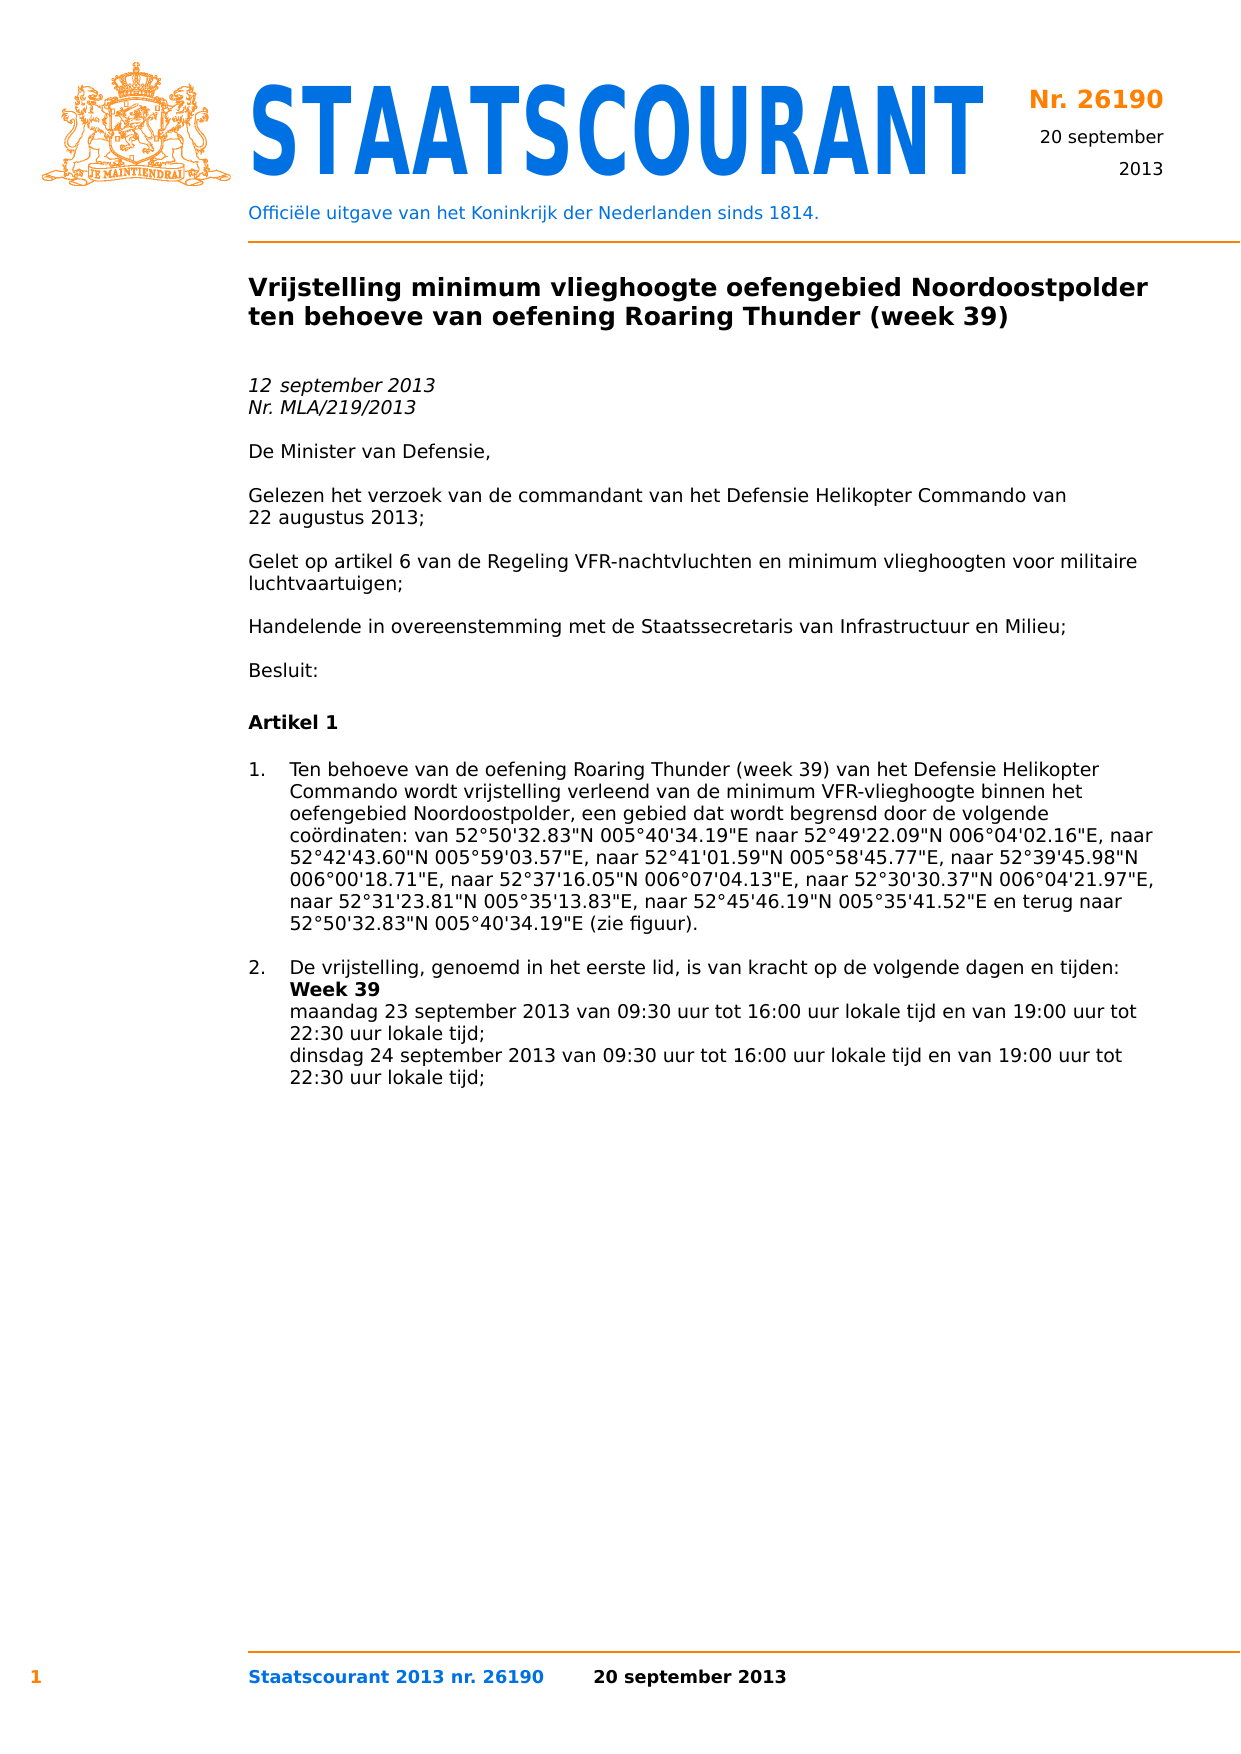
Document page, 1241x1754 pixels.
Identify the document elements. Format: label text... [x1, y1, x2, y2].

text Week 39 [289, 979, 1163, 1001]
table_cell 2013 [998, 153, 1240, 203]
text Gelezen het verzoek van de commandant van het Defensie Helikopter Commando van 22 augustus 2013; [248, 485, 1163, 529]
text 12 september 2013 [248, 375, 1163, 397]
text Besluit: [248, 660, 1163, 682]
text Gelet op artikel 6 van de Regeling VFR-nachtvluchten en minimum vlieghoogten voor militaire luchtvaartuigen; [248, 551, 1163, 594]
text Nr. MLA/219/2013 [248, 397, 1163, 419]
subtitle Vrijstelling minimum vlieghoogte oefengebied Noordoostpolder ten behoeve van oefening Roaring Thunder (week 39) [248, 273, 1163, 331]
table_cell 20 september [998, 121, 1240, 153]
text maandag 23 september 2013 van 09:30 uur tot 16:00 uur lokale tijd en van 19:00 uur tot 22:30 uur lokale tijd; [289, 1001, 1163, 1045]
subtitle Artikel 1 [248, 712, 1163, 734]
picture [41, 62, 231, 186]
table_header Nr. 26190 [998, 62, 1240, 121]
text 2. De vrijstelling, genoemd in het eerste lid, is van kracht op de volgende dagen en tijden: [248, 957, 1163, 979]
table_header [25, 62, 248, 241]
table_header STAATSCOURANT [248, 62, 998, 203]
table_cell Officiële uitgave van het Koninkrijk der Nederlanden sinds 1814. [248, 203, 1240, 241]
text dinsdag 24 september 2013 van 09:30 uur tot 16:00 uur lokale tijd en van 19:00 uur tot 22:30 uur lokale tijd; [289, 1045, 1163, 1089]
text 1. Ten behoeve van de oefening Roaring Thunder (week 39) van het Defensie Helikopter Commando wordt vrijstelling verleend van de minimum VFR-vlieghoogte binnen het oefengebied Noordoostpolder, een gebied dat wordt begrensd door de volgende coördinaten: van 52°50'32.83"N 005°40'34.19"E naar 52°49'22.09"N 006°04'02.16"E, naar 52°42'43.60"N 005°59'03.57"E, naar 52°41'01.59"N 005°58'45.77"E, naar 52°39'45.98"N 006°00'18.71"E, naar 52°37'16.05"N 006°07'04.13"E, naar 52°30'30.37"N 006°04'21.97"E, naar 52°31'23.81"N 005°35'13.83"E, naar 52°45'46.19"N 005°35'41.52"E en terug naar 52°50'32.83"N 005°40'34.19"E (zie figuur). [248, 759, 1163, 935]
text Handelende in overeenstemming met de Staatssecretaris van Infrastructuur en Milieu; [248, 616, 1163, 638]
text De Minister van Defensie, [248, 441, 1163, 463]
